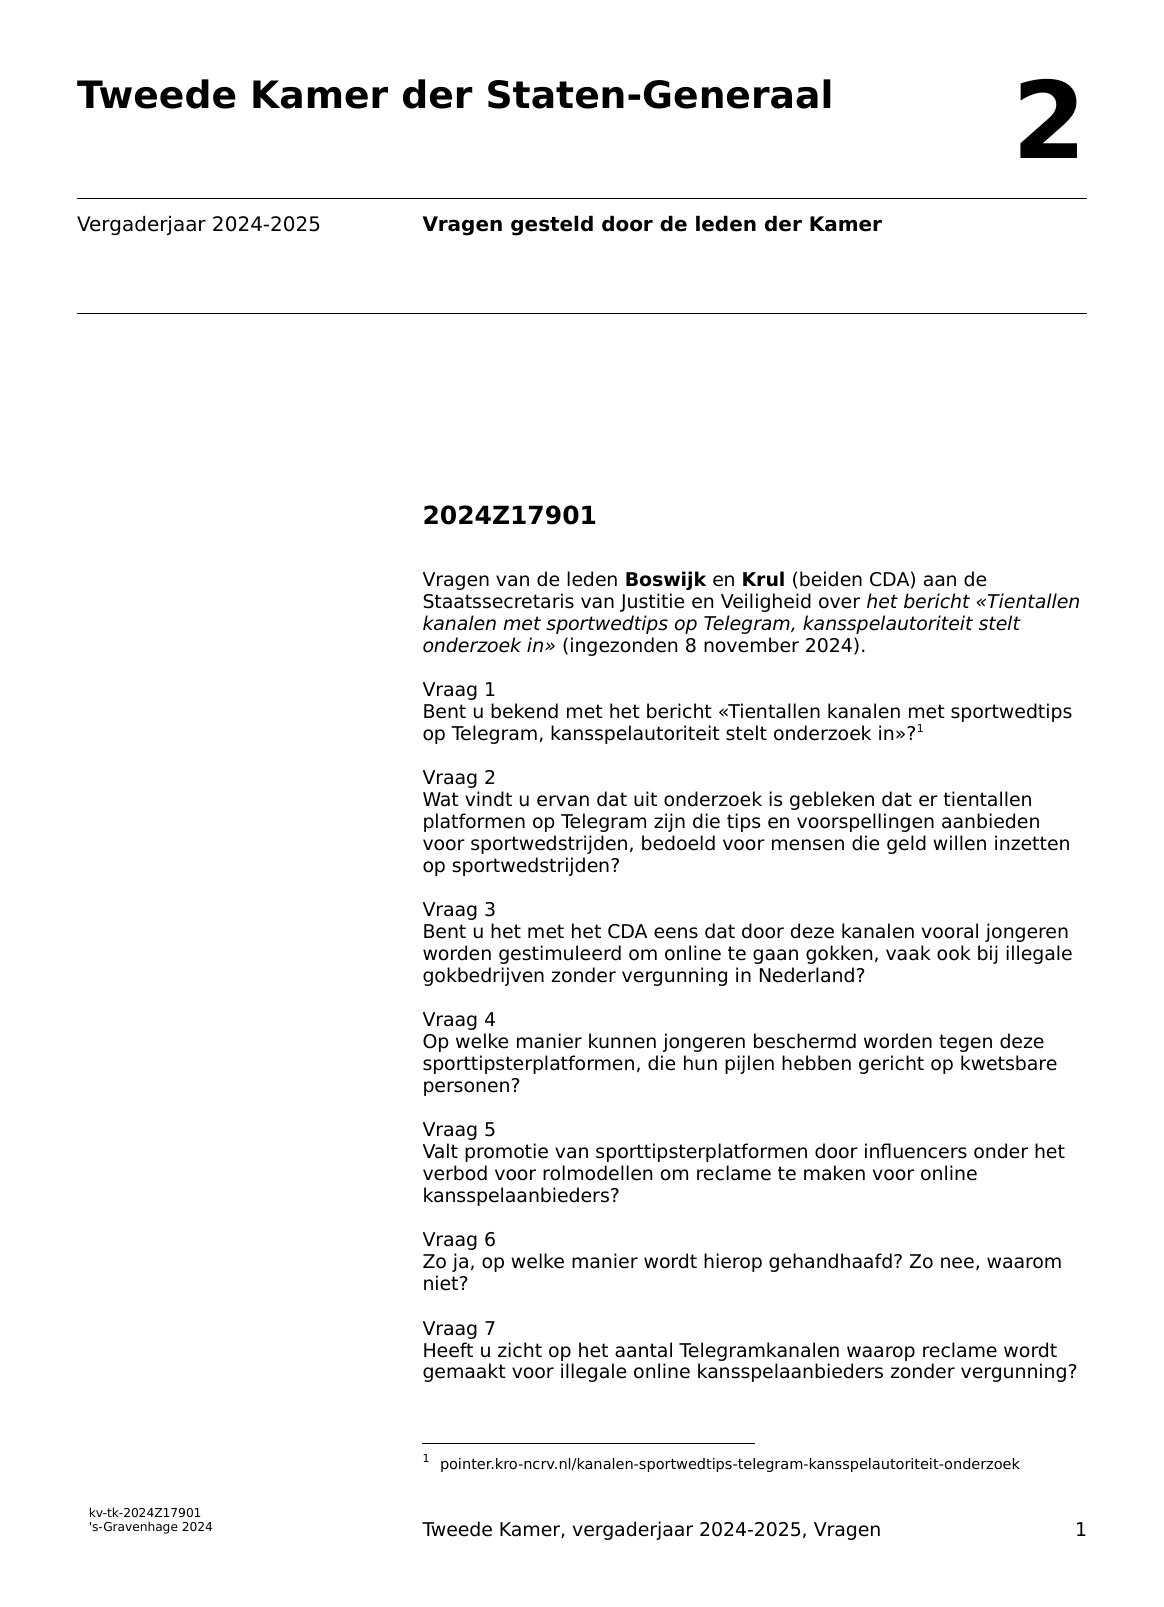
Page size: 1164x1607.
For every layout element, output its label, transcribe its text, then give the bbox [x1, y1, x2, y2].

text Vraag 1 [422, 679, 1087, 701]
text Vraag 7 [422, 1317, 1087, 1339]
table_cell Vergaderjaar 2024-2025 [77, 199, 422, 313]
text Vraag 4 [422, 1009, 1087, 1031]
text Vraag 3 [422, 899, 1087, 921]
table_header Tweede Kamer der Staten-Generaal [77, 59, 886, 198]
text Bent u bekend met het bericht «Tientallen kanalen met sportwedtips op Telegram, kansspelautoriteit stelt onderzoek in»? [422, 701, 1087, 745]
text 2024Z17901 [422, 501, 1087, 531]
table_cell Vragen gesteld door de leden der Kamer [422, 199, 1087, 313]
text Vraag 5 [422, 1119, 1087, 1141]
text Op welke manier kunnen jongeren beschermd worden tegen deze sporttipsterplatformen, die hun pijlen hebben gericht op kwetsbare personen? [422, 1031, 1087, 1097]
text 's-Gravenhage 2024 [88, 1520, 323, 1534]
text Bent u het met het CDA eens dat door deze kanalen vooral jongeren worden gestimuleerd om online te gaan gokken, vaak ook bij illegale gokbedrijven zonder vergunning in Nederland? [422, 921, 1087, 987]
table_header 2 [886, 59, 1087, 198]
text kv-tk-2024Z17901 [88, 1506, 323, 1520]
text Heeft u zicht op het aantal Telegramkanalen waarop reclame wordt gemaakt voor illegale online kansspelaanbieders zonder vergunning? [422, 1339, 1087, 1383]
text Vragen van de leden Boswijk en Krul (beiden CDA) aan de Staatssecretaris van Justitie en Veiligheid over het bericht «Tientallen kanalen met sportwedtips op Telegram, kansspelautoriteit stelt onderzoek in» (ingezonden 8 november 2024). [422, 569, 1087, 657]
text Vraag 2 [422, 767, 1087, 789]
text Vraag 6 [422, 1229, 1087, 1251]
text Valt promotie van sporttipsterplatformen door influencers onder het verbod voor rolmodellen om reclame te maken voor online kansspelaanbieders? [422, 1141, 1087, 1207]
text Zo ja, op welke manier wordt hierop gehandhaafd? Zo nee, waarom niet? [422, 1251, 1087, 1295]
text Wat vindt u ervan dat uit onderzoek is gebleken dat er tientallen platformen op Telegram zijn die tips en voorspellingen aanbieden voor sportwedstrijden, bedoeld voor mensen die geld willen inzetten op sportwedstrijden? [422, 789, 1087, 877]
text pointer.kro-ncrv.nl/kanalen-sportwedtips-telegram-kansspelautoriteit-onderzoek [422, 1452, 1087, 1474]
